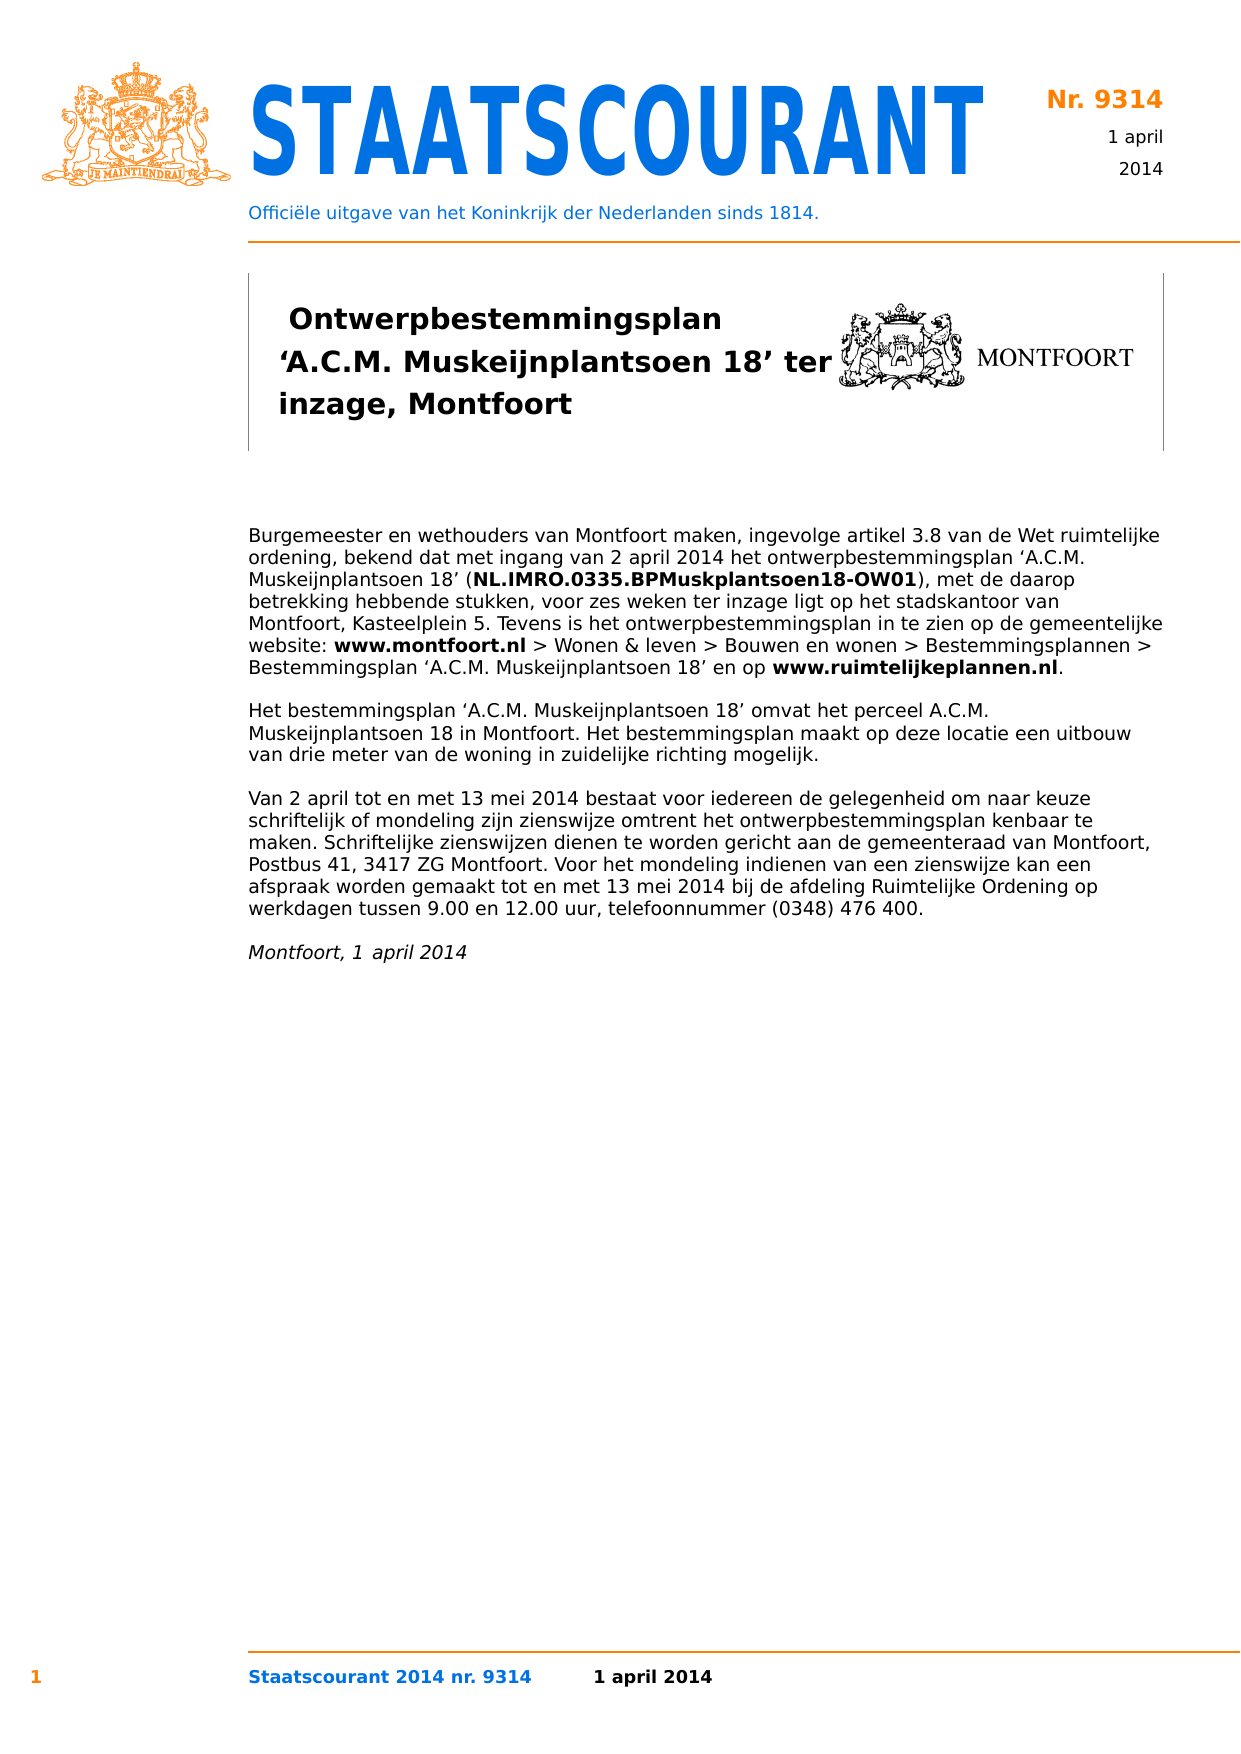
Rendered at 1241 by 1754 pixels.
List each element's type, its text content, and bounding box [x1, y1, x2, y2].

text Het bestemmingsplan ‘A.C.M. Muskeijnplantsoen 18’ omvat het perceel A.C.M. Muskeijnplantsoen 18 in Montfoort. Het bestemmingsplan maakt op deze locatie een uitbouw van drie meter van de woning in zuidelijke richting mogelijk. [248, 700, 1163, 766]
picture [41, 62, 231, 186]
table_cell Officiële uitgave van het Koninkrijk der Nederlanden sinds 1814. [248, 203, 1240, 241]
table_header [25, 62, 248, 241]
table_cell 2014 [998, 153, 1240, 203]
text Montfoort, 1 april 2014 [248, 942, 1163, 964]
table_header STAATSCOURANT [248, 62, 998, 203]
text Van 2 april tot en met 13 mei 2014 bestaat voor iedereen de gelegenheid om naar keuze schriftelijk of mondeling zijn zienswijze omtrent het ontwerpbestemmingsplan kenbaar te maken. Schriftelijke zienswijzen dienen te worden gericht aan de gemeenteraad van Montfoort, Postbus 41, 3417 ZG Montfoort. Voor het mondeling indienen van een zienswijze kan een afspraak worden gemaakt tot en met 13 mei 2014 bij de afdeling Ruimtelijke Ordening op werkdagen tussen 9.00 en 12.00 uur, telefoonnummer (0348) 476 400. [248, 788, 1163, 920]
picture [838, 302, 1134, 391]
table_cell 1 april [998, 121, 1240, 153]
subtitle Ontwerpbestemmingsplan ‘A.C.M. Muskeijnplantsoen 18’ ter inzage, Montfoort [249, 273, 1163, 451]
text Burgemeester en wethouders van Montfoort maken, ingevolge artikel 3.8 van de Wet ruimtelijke ordening, bekend dat met ingang van 2 april 2014 het ontwerpbestemmingsplan ‘A.C.M. Muskeijnplantsoen 18’ (NL.IMRO.0335.BPMuskplantsoen18-OW01), met de daarop betrekking hebbende stukken, voor zes weken ter inzage ligt op het stadskantoor van Montfoort, Kasteelplein 5. Tevens is het ontwerpbestemmingsplan in te zien op de gemeentelijke website: www.montfoort.nl > Wonen & leven > Bouwen en wonen > Bestemmingsplannen > Bestemmingsplan ‘A.C.M. Muskeijnplantsoen 18’ en op www.ruimtelijkeplannen.nl. [248, 525, 1163, 678]
table_header Nr. 9314 [998, 62, 1240, 121]
